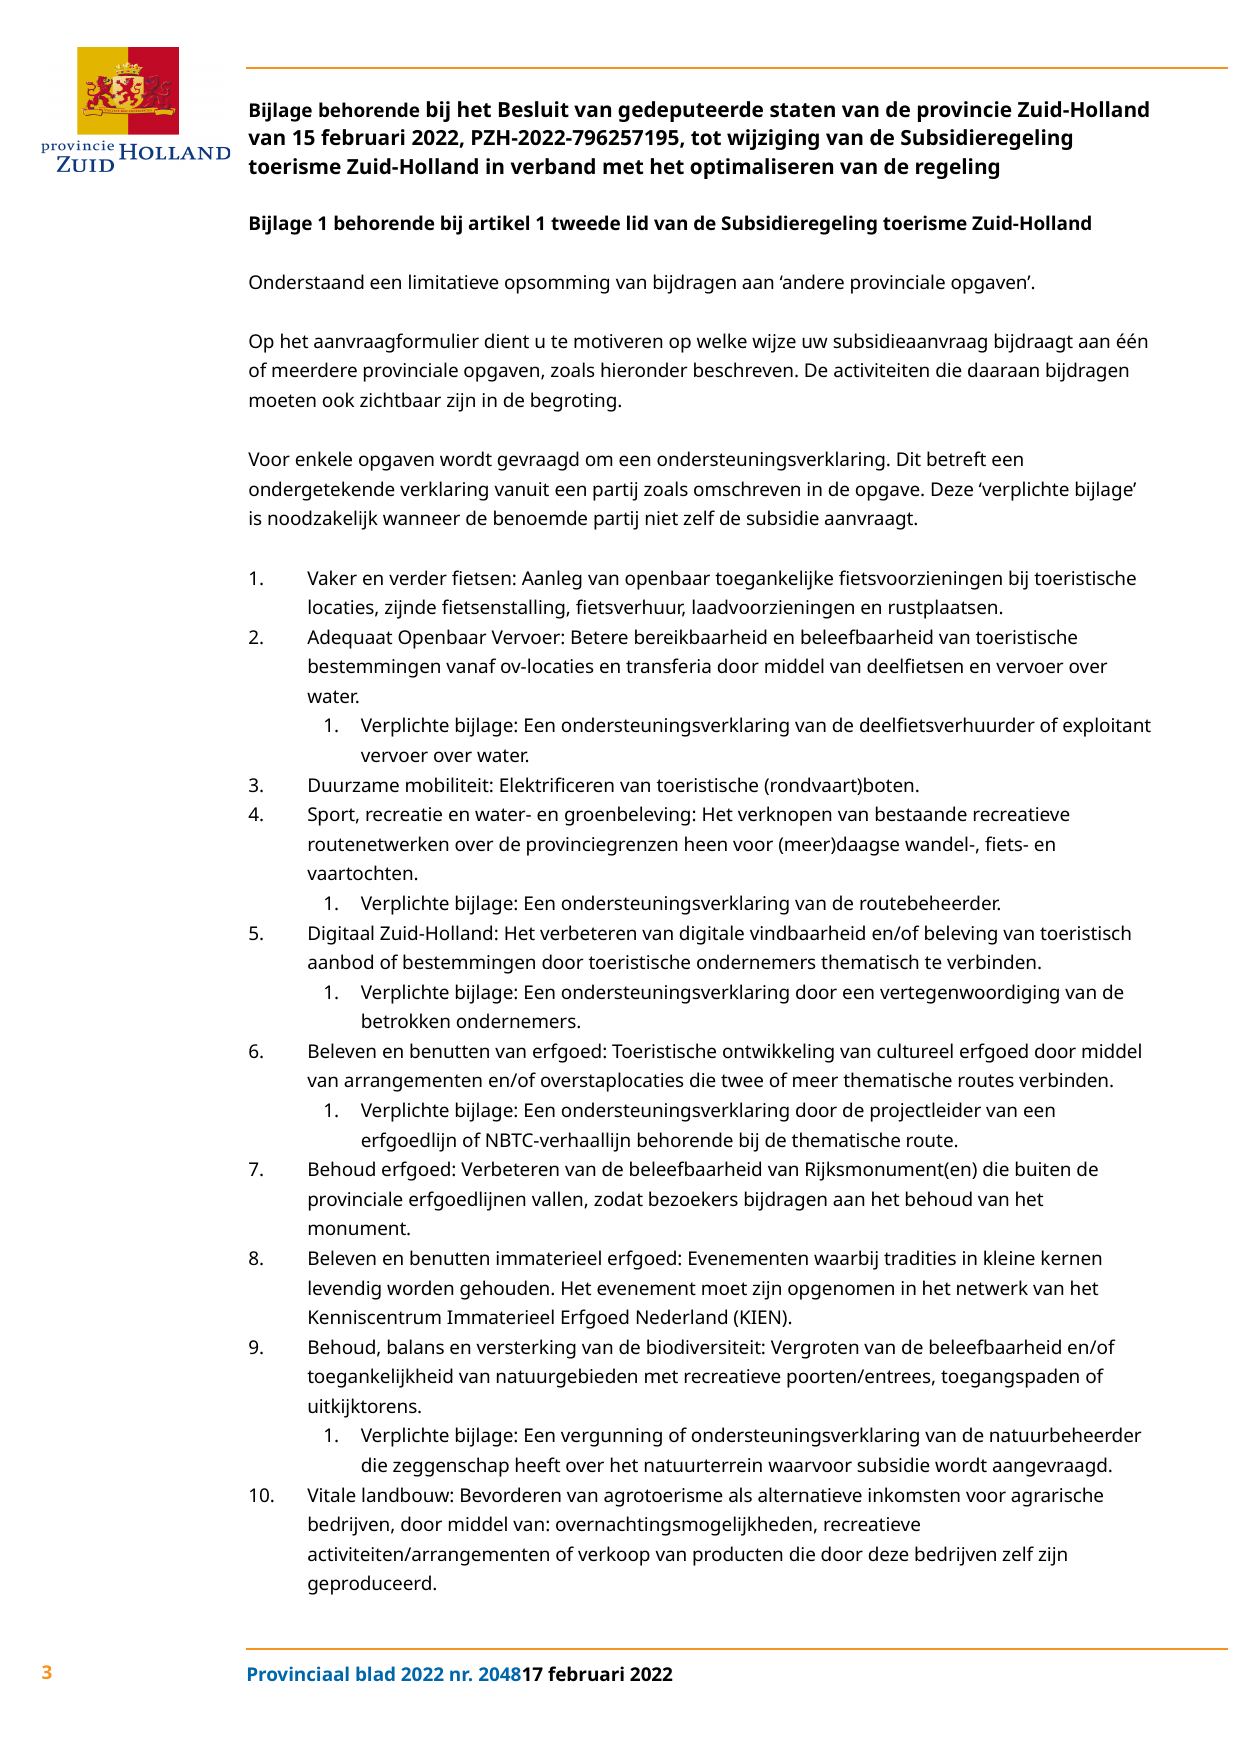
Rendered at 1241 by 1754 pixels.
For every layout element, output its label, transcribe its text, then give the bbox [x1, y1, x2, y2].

text Voor enkele opgaven wordt gevraagd om een ondersteuningsverklaring. Dit betreft een ondergetekende verklaring vanuit een partij zoals omschreven in de opgave. Deze ‘verplichte bijlage’ is noodzakelijk wanneer de benoemde partij niet zelf de subsidie aanvraagt. [248, 446, 1152, 531]
list Verplichte bijlage: Een ondersteuningsverklaring door een vertegenwoordiging van de betrokken ondernemers. [323, 979, 1152, 1034]
list Vitale landbouw: Bevorderen van agrotoerisme als alternatieve inkomsten voor agrarische bedrijven, door middel van: overnachtingsmogelijkheden, recreatieve activiteiten/arrangementen of verkoop van producten die door deze bedrijven zelf zijn geproduceerd. [248, 1482, 1152, 1596]
list Adequaat Openbaar Vervoer: Betere bereikbaarheid en beleefbaarheid van toeristische bestemmingen vanaf ov-locaties en transferia door middel van deelfietsen en vervoer over water. [248, 624, 1152, 709]
text Bijlage behorende bij het Besluit van gedeputeerde staten van de provincie Zuid-Holland van 15 februari 2022, PZH-2022-796257195, tot wijziging van de Subsidieregeling toerisme Zuid-Holland in verband met het optimaliseren van de regeling [248, 95, 1152, 180]
list Duurzame mobiliteit: Elektrificeren van toeristische (rondvaart)boten. [248, 772, 1152, 798]
text Onderstaand een limitatieve opsomming van bijdragen aan ‘andere provinciale opgaven’. [248, 269, 1152, 295]
picture [41, 47, 231, 172]
list Beleven en benutten van erfgoed: Toeristische ontwikkeling van cultureel erfgoed door middel van arrangementen en/of overstaplocaties die twee of meer thematische routes verbinden. [248, 1038, 1152, 1093]
list Vaker en verder fietsen: Aanleg van openbaar toegankelijke fietsvoorzieningen bij toeristische locaties, zijnde fietsenstalling, fietsverhuur, laadvoorzieningen en rustplaatsen. [248, 565, 1152, 620]
text Bijlage 1 behorende bij artikel 1 tweede lid van de Subsidieregeling toerisme Zuid-Holland [248, 210, 1152, 236]
text Op het aanvraagformulier dient u te motiveren op welke wijze uw subsidieaanvraag bijdraagt aan één of meerdere provinciale opgaven, zoals hieronder beschreven. De activiteiten die daaraan bijdragen moeten ook zichtbaar zijn in de begroting. [248, 328, 1152, 413]
list Beleven en benutten immaterieel erfgoed: Evenementen waarbij tradities in kleine kernen levendig worden gehouden. Het evenement moet zijn opgenomen in het netwerk van het Kenniscentrum Immaterieel Erfgoed Nederland (KIEN). [248, 1245, 1152, 1330]
list Verplichte bijlage: Een ondersteuningsverklaring van de deelfietsverhuurder of exploitant vervoer over water. [323, 713, 1152, 768]
list Verplichte bijlage: Een ondersteuningsverklaring door de projectleider van een erfgoedlijn of NBTC-verhaallijn behorende bij de thematische route. [323, 1097, 1152, 1153]
list Verplichte bijlage: Een ondersteuningsverklaring van de routebeheerder. [323, 890, 1152, 916]
list Sport, recreatie en water- en groenbeleving: Het verknopen van bestaande recreatieve routenetwerken over de provinciegrenzen heen voor (meer)daagse wandel-, fiets- en vaartochten. [248, 801, 1152, 886]
list Behoud, balans en versterking van de biodiversiteit: Vergroten van de beleefbaarheid en/of toegankelijkheid van natuurgebieden met recreatieve poorten/entrees, toegangspaden of uitkijktorens. [248, 1334, 1152, 1419]
list Behoud erfgoed: Verbeteren van de beleefbaarheid van Rijksmonument(en) die buiten de provinciale erfgoedlijnen vallen, zodat bezoekers bijdragen aan het behoud van het monument. [248, 1156, 1152, 1241]
list Digitaal Zuid-Holland: Het verbeteren van digitale vindbaarheid en/of beleving van toeristisch aanbod of bestemmingen door toeristische ondernemers thematisch te verbinden. [248, 920, 1152, 975]
list Verplichte bijlage: Een vergunning of ondersteuningsverklaring van de natuurbeheerder die zeggenschap heeft over het natuurterrein waarvoor subsidie wordt aangevraagd. [323, 1423, 1152, 1478]
